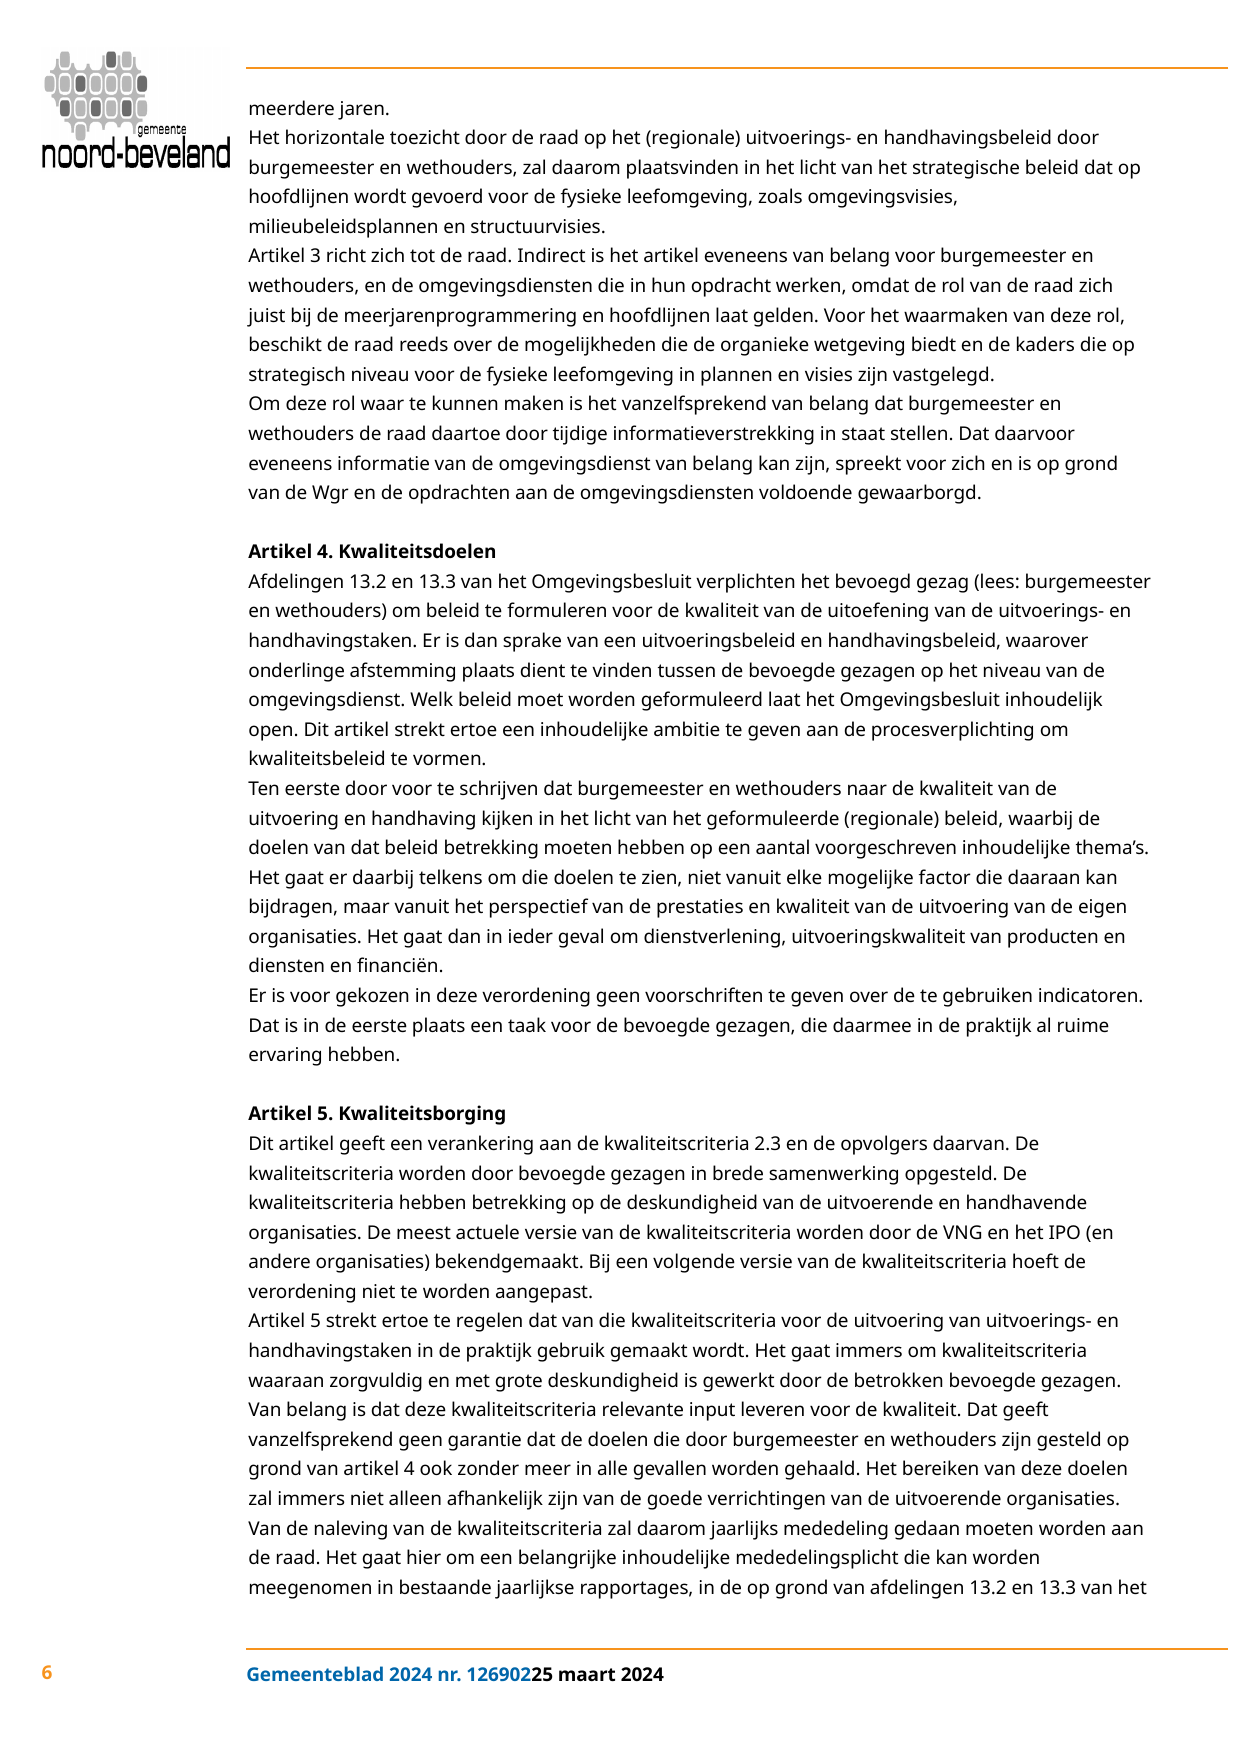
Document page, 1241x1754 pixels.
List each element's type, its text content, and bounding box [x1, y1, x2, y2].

text Artikel 5. Kwaliteitsborging [248, 1101, 1152, 1126]
text Dit artikel geeft een verankering aan de kwaliteitscriteria 2.3 en de opvolgers daarvan. De kwaliteitscriteria worden door bevoegde gezagen in brede samenwerking opgesteld. De kwaliteitscriteria hebben betrekking op de deskundigheid van de uitvoerende en handhavende organisaties. De meest actuele versie van de kwaliteitscriteria worden door de VNG en het IPO (en andere organisaties) bekendgemaakt. Bij een volgende versie van de kwaliteitscriteria hoeft de verordening niet te worden aangepast. [248, 1130, 1152, 1304]
text Er is voor gekozen in deze verordening geen voorschriften te geven over de te gebruiken indicatoren. Dat is in de eerste plaats een taak voor de bevoegde gezagen, die daarmee in de praktijk al ruime ervaring hebben. [248, 982, 1152, 1067]
picture [41, 47, 231, 172]
text Het horizontale toezicht door de raad op het (regionale) uitvoerings- en handhavingsbeleid door burgemeester en wethouders, zal daarom plaatsvinden in het licht van het strategische beleid dat op hoofdlijnen wordt gevoerd voor de fysieke leefomgeving, zoals omgevingsvisies, milieubeleidsplannen en structuurvisies. [248, 124, 1152, 239]
text Artikel 5 strekt ertoe te regelen dat van die kwaliteitscriteria voor de uitvoering van uitvoerings- en handhavingstaken in de praktijk gebruik gemaakt wordt. Het gaat immers om kwaliteitscriteria waaraan zorgvuldig en met grote deskundigheid is gewerkt door de betrokken bevoegde gezagen. Van belang is dat deze kwaliteitscriteria relevante input leveren voor de kwaliteit. Dat geeft vanzelfsprekend geen garantie dat de doelen die door burgemeester en wethouders zijn gesteld op grond van artikel 4 ook zonder meer in alle gevallen worden gehaald. Het bereiken van deze doelen zal immers niet alleen afhankelijk zijn van de goede verrichtingen van de uitvoerende organisaties. Van de naleving van de kwaliteitscriteria zal daarom jaarlijks mededeling gedaan moeten worden aan de raad. Het gaat hier om een belangrijke inhoudelijke mededelingsplicht die kan worden meegenomen in bestaande jaarlijkse rapportages, in de op grond van afdelingen 13.2 en 13.3 van het [248, 1308, 1152, 1600]
text Artikel 3 richt zich tot de raad. Indirect is het artikel eveneens van belang voor burgemeester en wethouders, en de omgevingsdiensten die in hun opdracht werken, omdat de rol van de raad zich juist bij de meerjarenprogrammering en hoofdlijnen laat gelden. Voor het waarmaken van deze rol, beschikt de raad reeds over de mogelijkheden die de organieke wetgeving biedt en de kaders die op strategisch niveau voor de fysieke leefomgeving in plannen en visies zijn vastgelegd. [248, 243, 1152, 387]
text Afdelingen 13.2 en 13.3 van het Omgevingsbesluit verplichten het bevoegd gezag (lees: burgemeester en wethouders) om beleid te formuleren voor de kwaliteit van de uitoefening van de uitvoerings- en handhavingstaken. Er is dan sprake van een uitvoeringsbeleid en handhavingsbeleid, waarover onderlinge afstemming plaats dient te vinden tussen de bevoegde gezagen op het niveau van de omgevingsdienst. Welk beleid moet worden geformuleerd laat het Omgevingsbesluit inhoudelijk open. Dit artikel strekt ertoe een inhoudelijke ambitie te geven aan de procesverplichting om kwaliteitsbeleid te vormen. [248, 568, 1152, 771]
text Ten eerste door voor te schrijven dat burgemeester en wethouders naar de kwaliteit van de uitvoering en handhaving kijken in het licht van het geformuleerde (regionale) beleid, waarbij de doelen van dat beleid betrekking moeten hebben op een aantal voorgeschreven inhoudelijke thema’s. Het gaat er daarbij telkens om die doelen te zien, niet vanuit elke mogelijke factor die daaraan kan bijdragen, maar vanuit het perspectief van de prestaties en kwaliteit van de uitvoering van de eigen organisaties. Het gaat dan in ieder geval om dienstverlening, uitvoeringskwaliteit van producten en diensten en financiën. [248, 775, 1152, 978]
text meerdere jaren. [248, 95, 1152, 121]
text Om deze rol waar te kunnen maken is het vanzelfsprekend van belang dat burgemeester en wethouders de raad daartoe door tijdige informatieverstrekking in staat stellen. Dat daarvoor eveneens informatie van de omgevingsdienst van belang kan zijn, spreekt voor zich en is op grond van de Wgr en de opdrachten aan de omgevingsdiensten voldoende gewaarborgd. [248, 391, 1152, 505]
text Artikel 4. Kwaliteitsdoelen [248, 538, 1152, 564]
